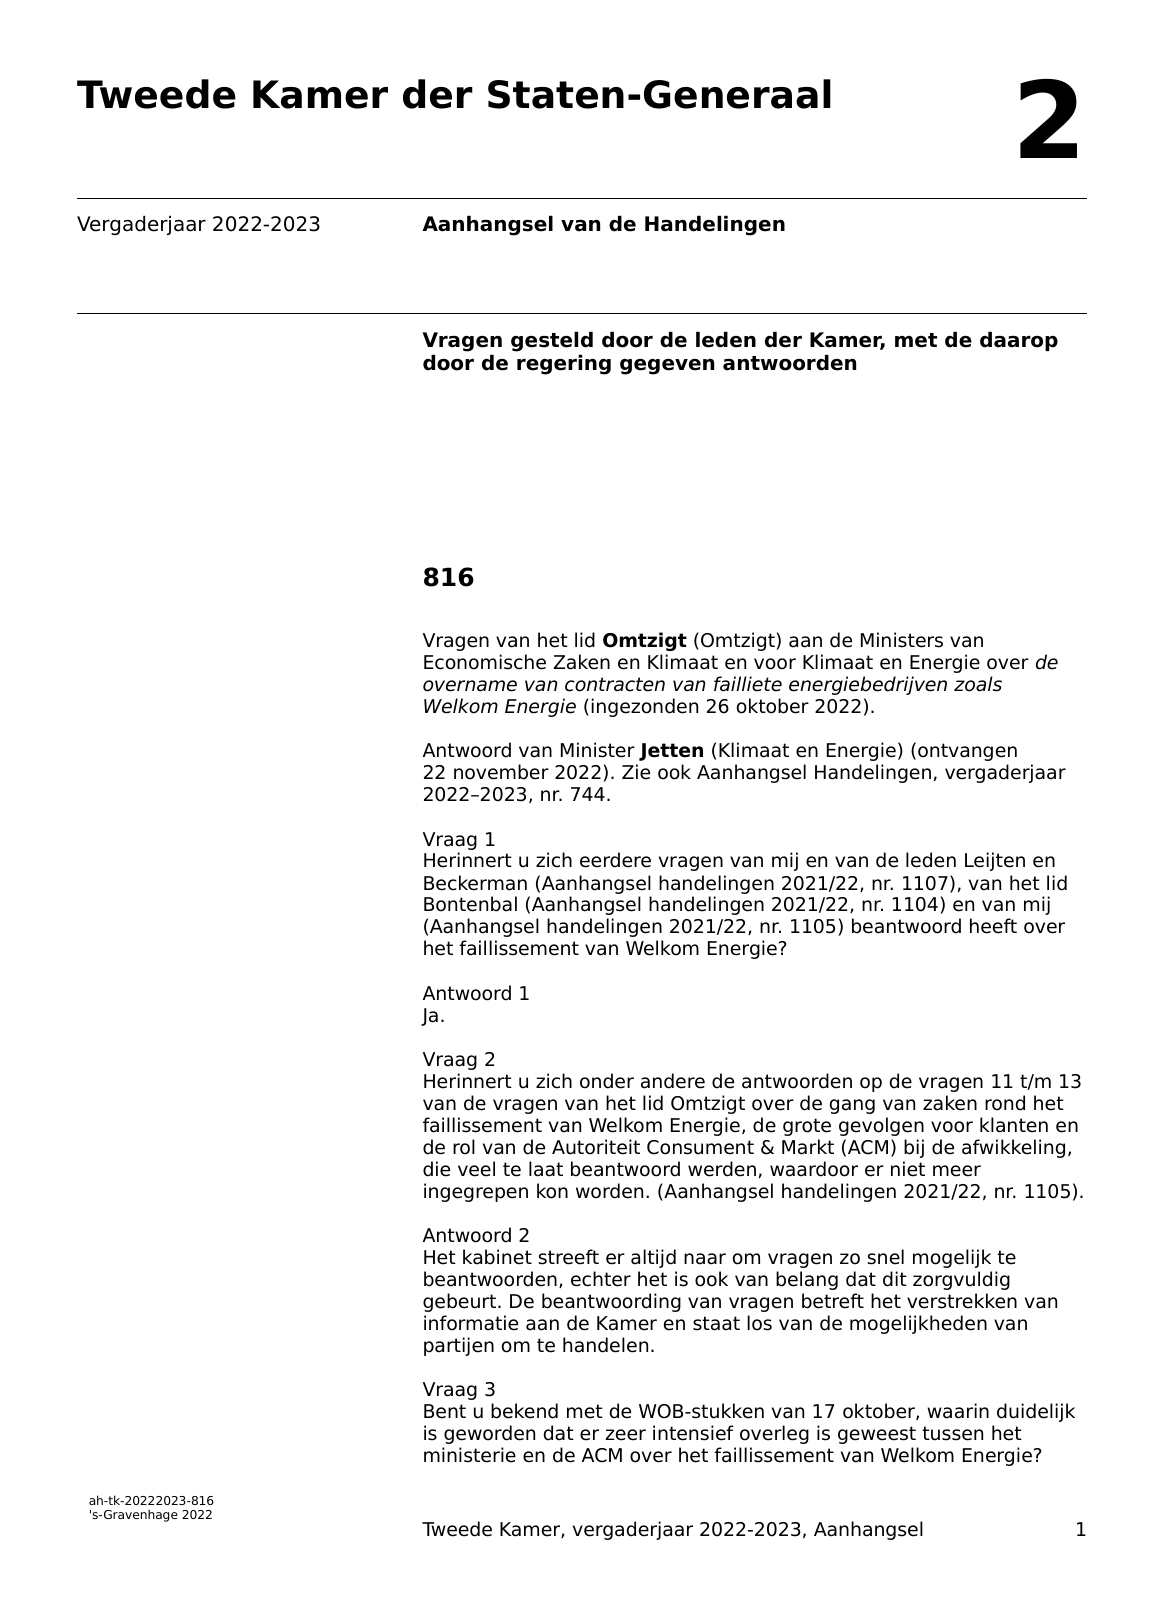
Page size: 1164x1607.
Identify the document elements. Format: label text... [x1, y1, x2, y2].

table_cell [77, 314, 422, 375]
table_cell Vragen gesteld door de leden der Kamer, met de daarop door de regering gegeven antwoorden [422, 314, 1087, 375]
text Herinnert u zich eerdere vragen van mij en van de leden Leijten en Beckerman (Aanhangsel handelingen 2021/22, nr. 1107), van het lid Bontenbal (Aanhangsel handelingen 2021/22, nr. 1104) en van mij (Aanhangsel handelingen 2021/22, nr. 1105) beantwoord heeft over het faillissement van Welkom Energie? [422, 850, 1087, 960]
table_header Tweede Kamer der Staten-Generaal [77, 59, 886, 198]
text Vraag 2 [422, 1049, 1087, 1071]
text Antwoord 2 [422, 1225, 1087, 1247]
text ah-tk-20222023-816 [88, 1494, 323, 1508]
text Bent u bekend met de WOB-stukken van 17 oktober, waarin duidelijk is geworden dat er zeer intensief overleg is geweest tussen het ministerie en de ACM over het faillissement van Welkom Energie? [422, 1401, 1087, 1467]
text 816 [422, 563, 1087, 592]
table_header 2 [886, 59, 1087, 198]
table_cell Aanhangsel van de Handelingen [422, 199, 1087, 313]
text Vragen van het lid Omtzigt (Omtzigt) aan de Ministers van Economische Zaken en Klimaat en voor Klimaat en Energie over de overname van contracten van failliete energiebedrijven zoals Welkom Energie (ingezonden 26 oktober 2022). [422, 630, 1087, 718]
text Antwoord 1 [422, 982, 1087, 1004]
text Het kabinet streeft er altijd naar om vragen zo snel mogelijk te beantwoorden, echter het is ook van belang dat dit zorgvuldig gebeurt. De beantwoording van vragen betreft het verstrekken van informatie aan de Kamer en staat los van de mogelijkheden van partijen om te handelen. [422, 1247, 1087, 1357]
text Antwoord van Minister Jetten (Klimaat en Energie) (ontvangen 22 november 2022). Zie ook Aanhangsel Handelingen, vergaderjaar 2022–2023, nr. 744. [422, 740, 1087, 806]
table_cell Vergaderjaar 2022-2023 [77, 199, 422, 313]
text Herinnert u zich onder andere de antwoorden op de vragen 11 t/m 13 van de vragen van het lid Omtzigt over de gang van zaken rond het faillissement van Welkom Energie, de grote gevolgen voor klanten en de rol van de Autoriteit Consument & Markt (ACM) bij de afwikkeling, die veel te laat beantwoord werden, waardoor er niet meer ingegrepen kon worden. (Aanhangsel handelingen 2021/22, nr. 1105). [422, 1071, 1087, 1202]
text Vraag 3 [422, 1379, 1087, 1401]
text 's-Gravenhage 2022 [88, 1508, 323, 1522]
text Ja. [422, 1004, 1087, 1026]
text Vraag 1 [422, 828, 1087, 850]
